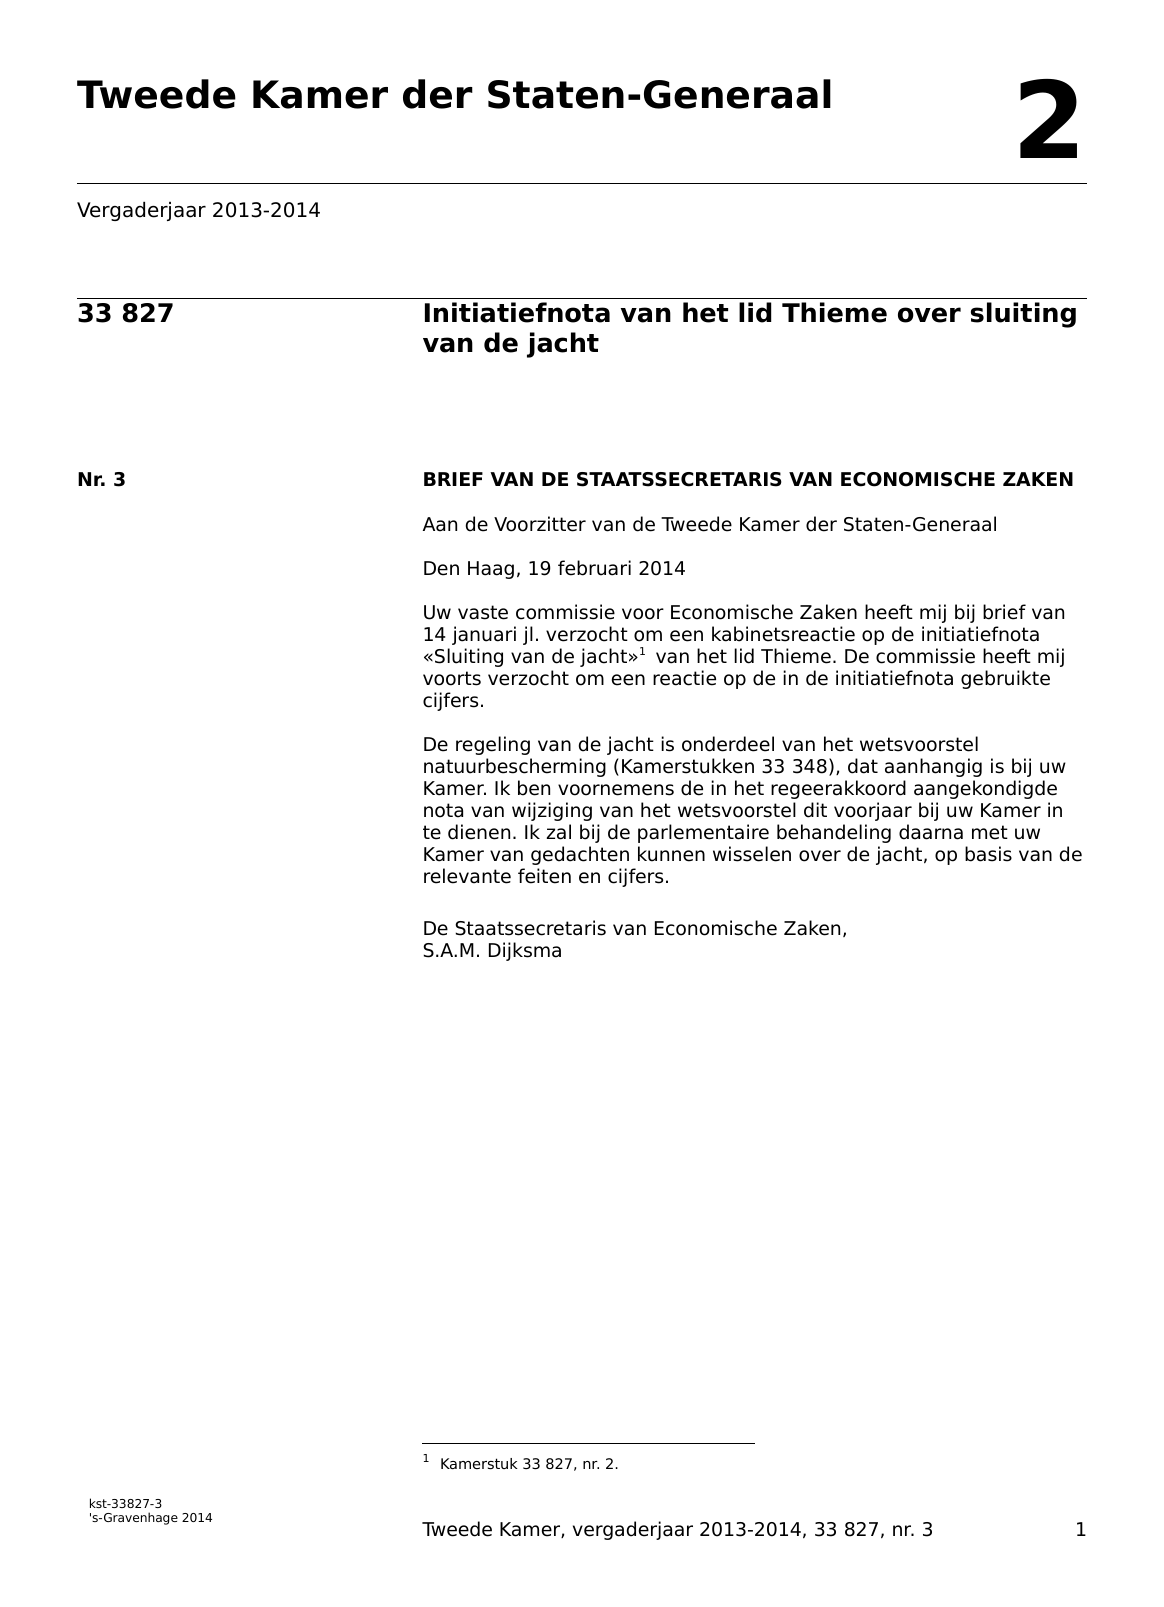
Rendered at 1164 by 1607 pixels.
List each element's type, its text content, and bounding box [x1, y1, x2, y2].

table_header 2 [886, 59, 1087, 183]
text De regeling van de jacht is onderdeel van het wetsvoorstel natuurbescherming (Kamerstukken 33 348), dat aanhangig is bij uw Kamer. Ik ben voornemens de in het regeerakkoord aangekondigde nota van wijziging van het wetsvoorstel dit voorjaar bij uw Kamer in te dienen. Ik zal bij de parlementaire behandeling daarna met uw Kamer van gedachten kunnen wisselen over de jacht, op basis van de relevante feiten en cijfers. [422, 734, 1087, 888]
table_header Tweede Kamer der Staten-Generaal [77, 59, 886, 183]
text De Staatssecretaris van Economische Zaken, S.A.M. Dijksma [422, 918, 1087, 962]
subtitle Nr. 3 BRIEF VAN DE STAATSSECRETARIS VAN ECONOMISCHE ZAKEN [77, 469, 1087, 491]
text Den Haag, 19 februari 2014 [422, 558, 1087, 580]
subtitle 33 827 Initiatiefnota van het lid Thieme over sluiting van de jacht [77, 299, 1087, 358]
text 's-Gravenhage 2014 [88, 1511, 323, 1525]
table_cell Vergaderjaar 2013-2014 [77, 184, 1087, 298]
text Aan de Voorzitter van de Tweede Kamer der Staten-Generaal [422, 513, 1087, 536]
text Uw vaste commissie voor Economische Zaken heeft mij bij brief van 14 januari jl. verzocht om een kabinetsreactie op de initiatiefnota «Sluiting van de jacht» van het lid Thieme. De commissie heeft mij voorts verzocht om een reactie op de in de initiatiefnota gebruikte cijfers. [422, 602, 1087, 712]
text kst-33827-3 [88, 1497, 323, 1511]
text Kamerstuk 33 827, nr. 2. [422, 1452, 1087, 1474]
